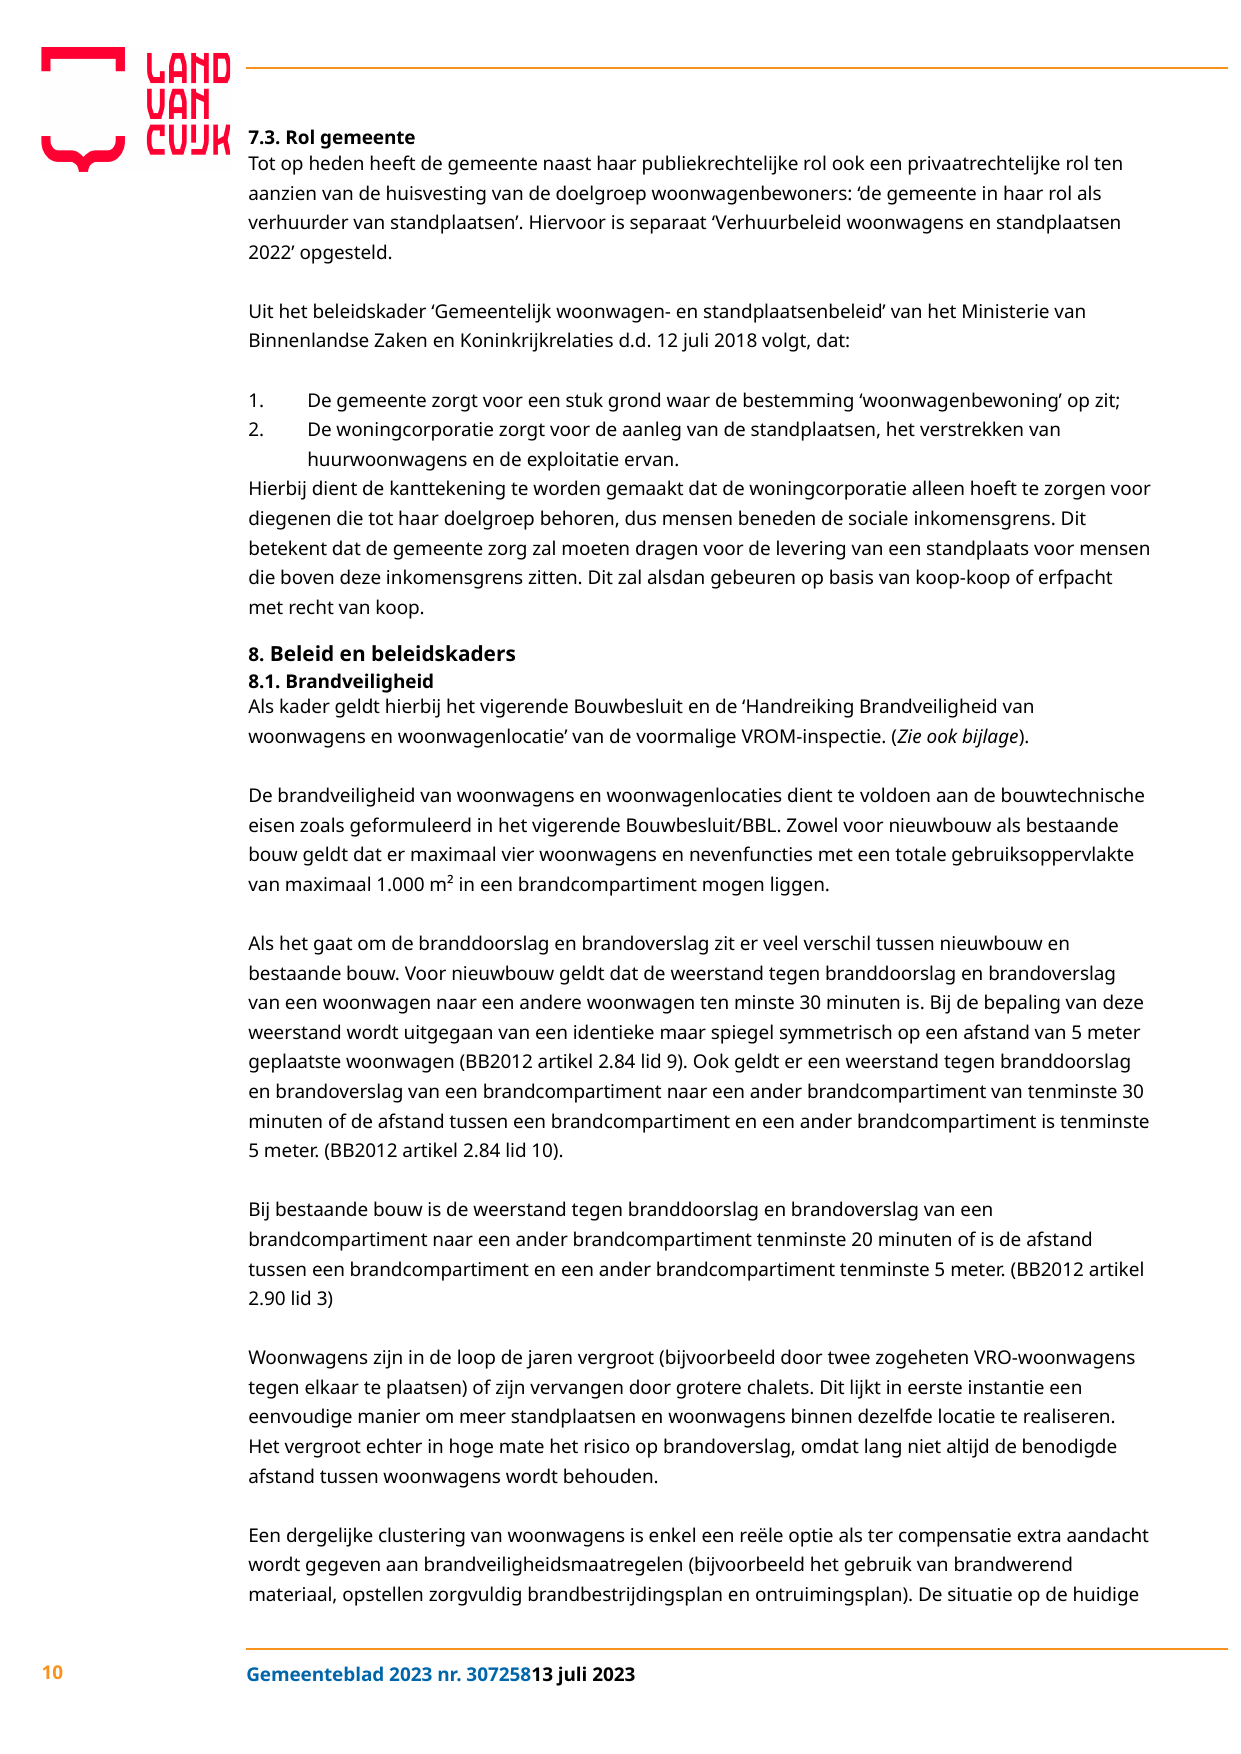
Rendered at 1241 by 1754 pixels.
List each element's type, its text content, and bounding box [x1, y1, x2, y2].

text 7.3. Rol gemeente [248, 124, 1152, 150]
text Als kader geldt hierbij het vigerende Bouwbesluit en de ‘Handreiking Brandveiligheid van woonwagens en woonwagenlocatie’ van de voormalige VROM-inspectie. (Zie ook bijlage). [248, 694, 1152, 749]
text Als het gaat om de branddoorslag en brandoverslag zit er veel verschil tussen nieuwbouw en bestaande bouw. Voor nieuwbouw geldt dat de weerstand tegen branddoorslag en brandoverslag van een woonwagen naar een andere woonwagen ten minste 30 minuten is. Bij de bepaling van deze weerstand wordt uitgegaan van een identieke maar spiegel symmetrisch op een afstand van 5 meter geplaatste woonwagen (BB2012 artikel 2.84 lid 9). Ook geldt er een weerstand tegen branddoorslag en brandoverslag van een brandcompartiment naar een ander brandcompartiment van tenminste 30 minuten of de afstand tussen een brandcompartiment en een ander brandcompartiment is tenminste 5 meter. (BB2012 artikel 2.84 lid 10). [248, 930, 1152, 1163]
text De brandveiligheid van woonwagens en woonwagenlocaties dient te voldoen aan de bouwtechnische eisen zoals geformuleerd in het vigerende Bouwbesluit/BBL. Zowel voor nieuwbouw als bestaande bouw geldt dat er maximaal vier woonwagens en nevenfuncties met een totale gebruiksoppervlakte van maximaal 1.000 m² in een brandcompartiment mogen liggen. [248, 782, 1152, 897]
text Een dergelijke clustering van woonwagens is enkel een reële optie als ter compensatie extra aandacht wordt gegeven aan brandveiligheidsmaatregelen (bijvoorbeeld het gebruik van brandwerend materiaal, opstellen zorgvuldig brandbestrijdingsplan en ontruimingsplan). De situatie op de huidige [248, 1522, 1152, 1607]
text Bij bestaande bouw is de weerstand tegen branddoorslag en brandoverslag van een brandcompartiment naar een ander brandcompartiment tenminste 20 minuten of is de afstand tussen een brandcompartiment en een ander brandcompartiment tenminste 5 meter. (BB2012 artikel 2.90 lid 3) [248, 1197, 1152, 1311]
text 8.1. Brandveiligheid [248, 668, 1152, 694]
text Hierbij dient de kanttekening te worden gemaakt dat de woningcorporatie alleen hoeft te zorgen voor diegenen die tot haar doelgroep behoren, dus mensen beneden de sociale inkomensgrens. Dit betekent dat de gemeente zorg zal moeten dragen voor de levering van een standplaats voor mensen die boven deze inkomensgrens zitten. Dit zal alsdan gebeuren op basis van koop-koop of erfpacht met recht van koop. [248, 476, 1152, 619]
list De woningcorporatie zorgt voor de aanleg van de standplaatsen, het verstrekken van huurwoonwagens en de exploitatie ervan. [248, 416, 1152, 472]
text Woonwagens zijn in de loop de jaren vergroot (bijvoorbeeld door twee zogeheten VRO-woonwagens tegen elkaar te plaatsen) of zijn vervangen door grotere chalets. Dit lijkt in eerste instantie een eenvoudige manier om meer standplaatsen en woonwagens binnen dezelfde locatie te realiseren. Het vergroot echter in hoge mate het risico op brandoverslag, omdat lang niet altijd de benodigde afstand tussen woonwagens wordt behouden. [248, 1344, 1152, 1488]
text 8. Beleid en beleidskaders [248, 639, 1152, 668]
list De gemeente zorgt voor een stuk grond waar de bestemming ‘woonwagenbewoning’ op zit; [248, 387, 1152, 412]
text Tot op heden heeft de gemeente naast haar publiekrechtelijke rol ook een privaatrechtelijke rol ten aanzien van de huisvesting van de doelgroep woonwagenbewoners: ‘de gemeente in haar rol als verhuurder van standplaatsen’. Hiervoor is separaat ‘Verhuurbeleid woonwagens en standplaatsen 2022’ opgesteld. [248, 150, 1152, 264]
picture [41, 47, 231, 172]
text Uit het beleidskader ‘Gemeentelijk woonwagen- en standplaatsenbeleid’ van het Ministerie van Binnenlandse Zaken en Koninkrijkrelaties d.d. 12 juli 2018 volgt, dat: [248, 298, 1152, 353]
